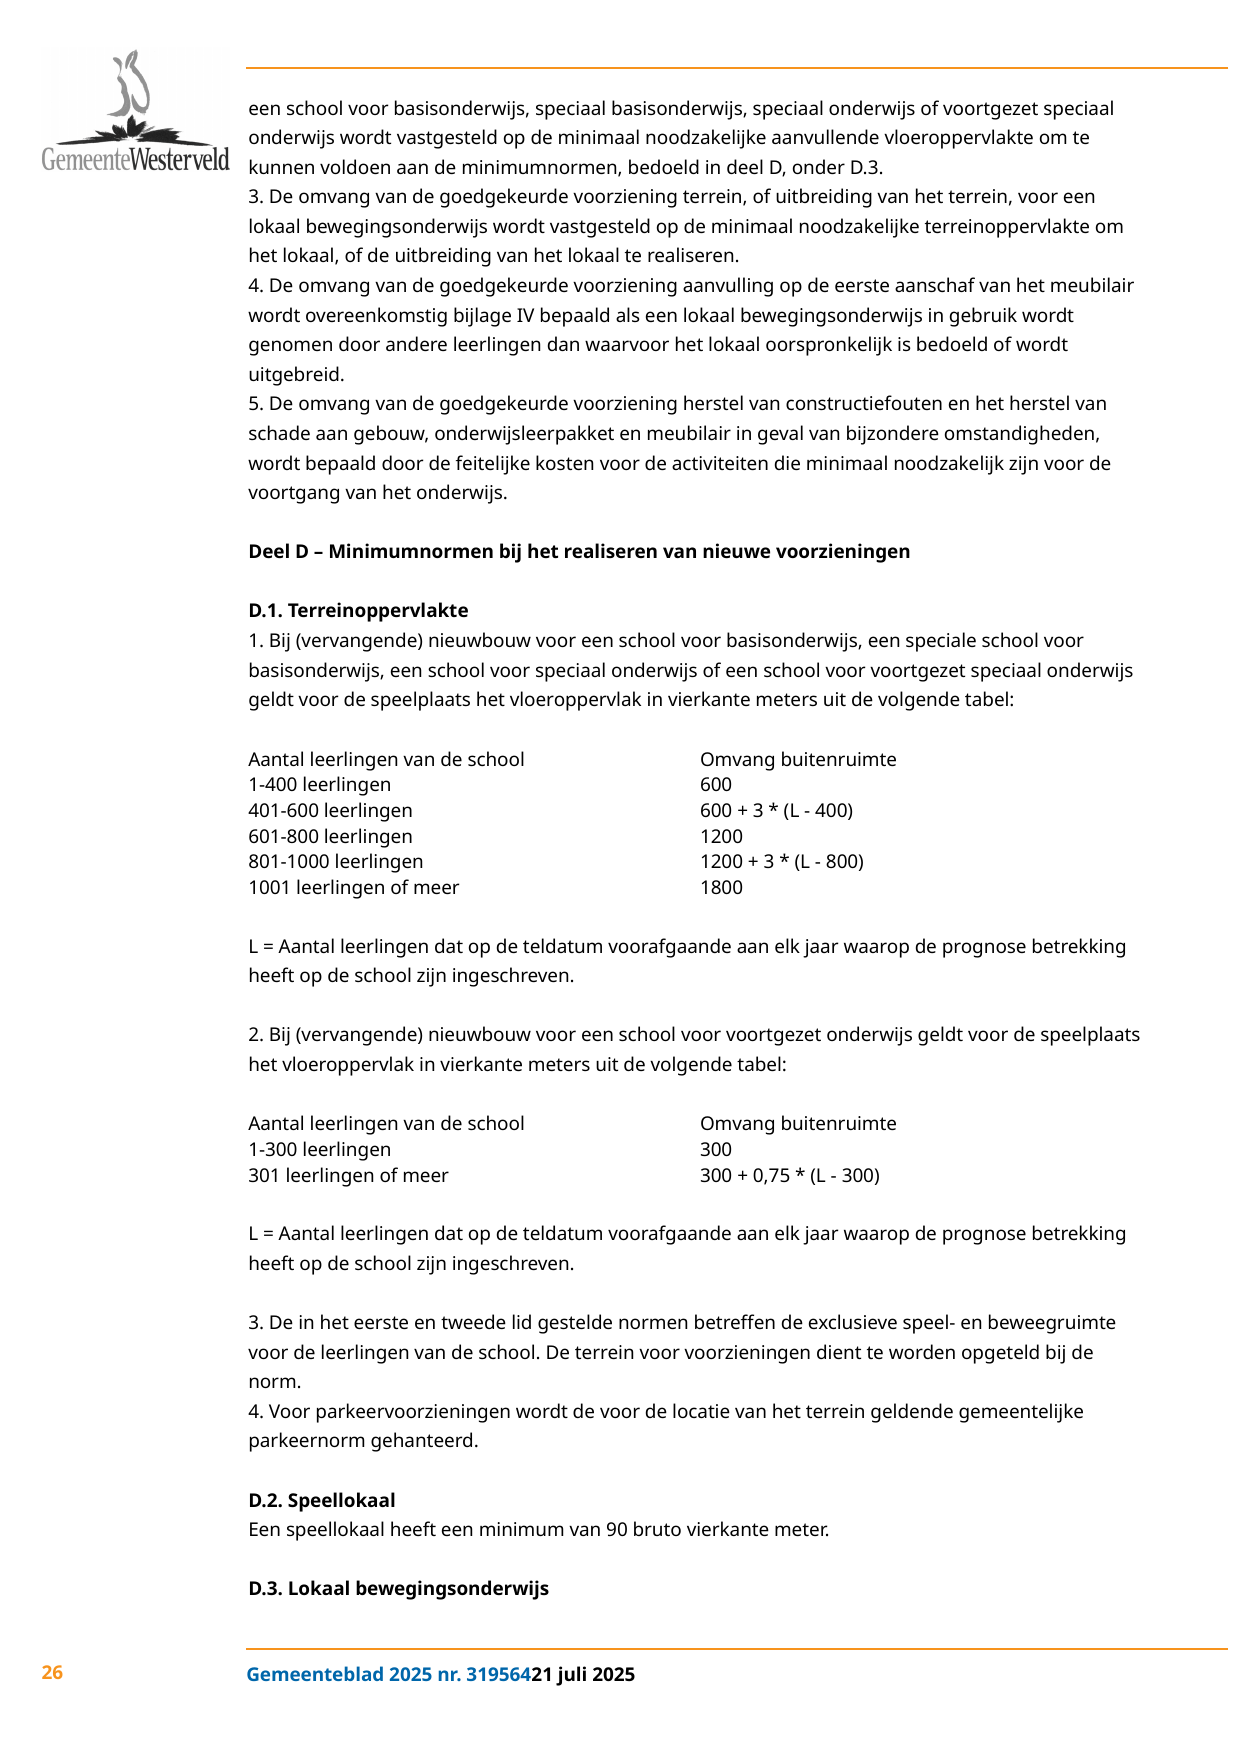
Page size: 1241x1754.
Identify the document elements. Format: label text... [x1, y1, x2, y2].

table_cell 301 leerlingen of meer [248, 1162, 700, 1188]
text 5. De omvang van de goedgekeurde voorziening herstel van constructiefouten en het herstel van schade aan gebouw, onderwijsleerpakket en meubilair in geval van bijzondere omstandigheden, wordt bepaald door de feitelijke kosten voor de activiteiten die minimaal noodzakelijk zijn voor de voortgang van het onderwijs. [248, 391, 1152, 505]
text Een speellokaal heeft een minimum van 90 bruto vierkante meter. [248, 1516, 1152, 1542]
text L = Aantal leerlingen dat op de teldatum voorafgaande aan elk jaar waarop de prognose betrekking heeft op de school zijn ingeschreven. [248, 933, 1152, 988]
table_cell 1-400 leerlingen [248, 771, 700, 797]
text 1. Bij (vervangende) nieuwbouw voor een school voor basisonderwijs, een speciale school voor basisonderwijs, een school voor speciaal onderwijs of een school voor voortgezet speciaal onderwijs geldt voor de speelplaats het vloeroppervlak in vierkante meters uit de volgende tabel: [248, 627, 1152, 712]
table_cell 401-600 leerlingen [248, 797, 700, 823]
text L = Aantal leerlingen dat op de teldatum voorafgaande aan elk jaar waarop de prognose betrekking heeft op de school zijn ingeschreven. [248, 1221, 1152, 1276]
table_header Omvang buitenruimte [700, 746, 1152, 771]
text een school voor basisonderwijs, speciaal basisonderwijs, speciaal onderwijs of voortgezet speciaal onderwijs wordt vastgesteld op de minimaal noodzakelijke aanvullende vloeroppervlakte om te kunnen voldoen aan de minimumnormen, bedoeld in deel D, onder D.3. [248, 95, 1152, 180]
table_header Omvang buitenruimte [700, 1111, 1152, 1136]
text 3. De omvang van de goedgekeurde voorziening terrein, of uitbreiding van het terrein, voor een lokaal bewegingsonderwijs wordt vastgesteld op de minimaal noodzakelijke terreinoppervlakte om het lokaal, of de uitbreiding van het lokaal te realiseren. [248, 183, 1152, 268]
table_cell 300 + 0,75 * (L - 300) [700, 1162, 1152, 1188]
table_cell 300 [700, 1136, 1152, 1162]
table_header Aantal leerlingen van de school [248, 1111, 700, 1136]
text 2. Bij (vervangende) nieuwbouw voor een school voor voortgezet onderwijs geldt voor de speelplaats het vloeroppervlak in vierkante meters uit de volgende tabel: [248, 1022, 1152, 1077]
text D.1. Terreinoppervlakte [248, 598, 1152, 623]
text 4. Voor parkeervoorzieningen wordt de voor de locatie van het terrein geldende gemeentelijke parkeernorm gehanteerd. [248, 1398, 1152, 1453]
text D.3. Lokaal bewegingsonderwijs [248, 1576, 1152, 1601]
table_cell 1800 [700, 874, 1152, 900]
table_cell 601-800 leerlingen [248, 823, 700, 849]
picture [41, 47, 231, 172]
table_cell 600 [700, 771, 1152, 797]
table_cell 1001 leerlingen of meer [248, 874, 700, 900]
text 3. De in het eerste en tweede lid gestelde normen betreffen de exclusieve speel- en beweegruimte voor de leerlingen van de school. De terrein voor voorzieningen dient te worden opgeteld bij de norm. [248, 1309, 1152, 1394]
table_cell 1200 + 3 * (L - 800) [700, 849, 1152, 874]
table_cell 1200 [700, 823, 1152, 849]
table_cell 1-300 leerlingen [248, 1136, 700, 1162]
text 4. De omvang van de goedgekeurde voorziening aanvulling op de eerste aanschaf van het meubilair wordt overeenkomstig bijlage IV bepaald als een lokaal bewegingsonderwijs in gebruik wordt genomen door andere leerlingen dan waarvoor het lokaal oorspronkelijk is bedoeld of wordt uitgebreid. [248, 272, 1152, 387]
text Deel D – Minimumnormen bij het realiseren van nieuwe voorzieningen [248, 538, 1152, 564]
table_cell 801-1000 leerlingen [248, 849, 700, 874]
table_cell 600 + 3 * (L - 400) [700, 797, 1152, 823]
table_header Aantal leerlingen van de school [248, 746, 700, 771]
text D.2. Speellokaal [248, 1487, 1152, 1512]
